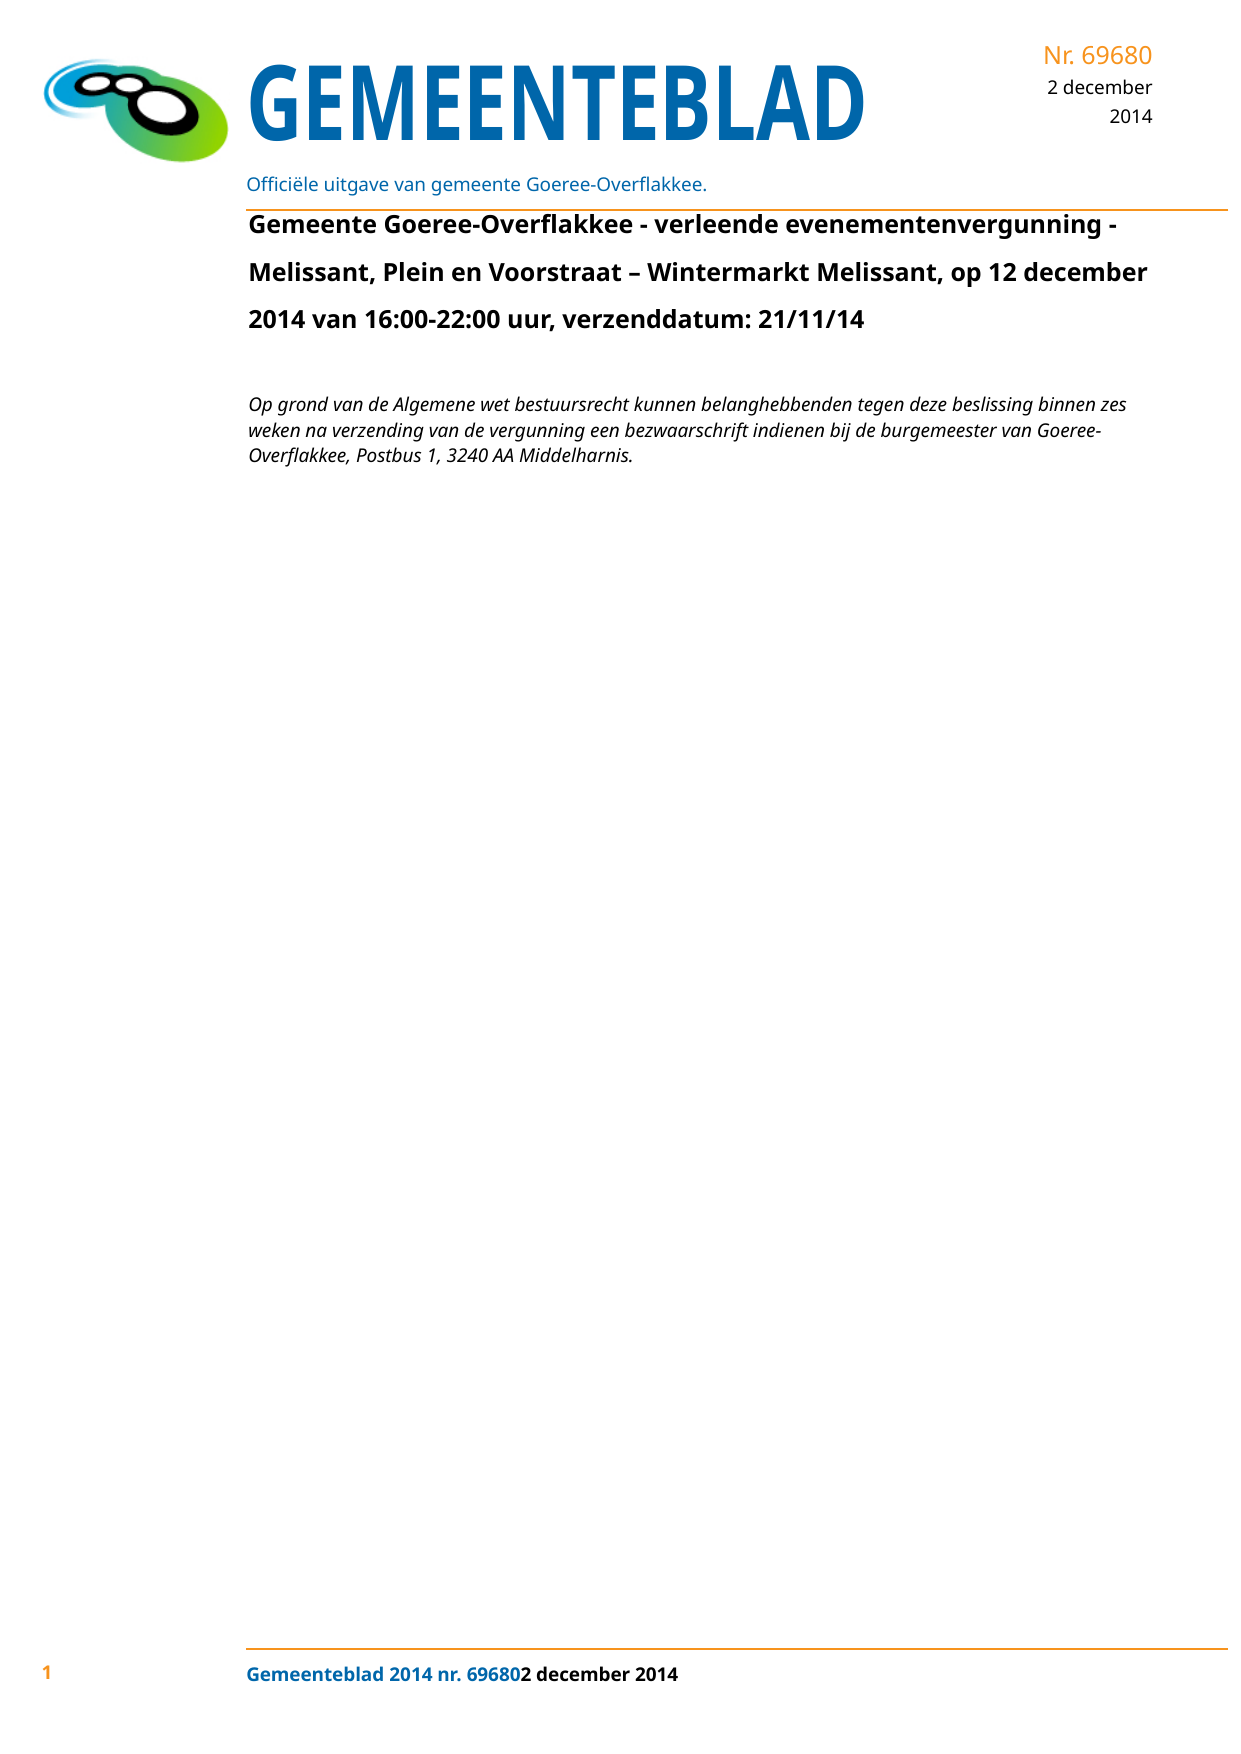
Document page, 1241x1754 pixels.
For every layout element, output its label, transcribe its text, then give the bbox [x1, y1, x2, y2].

text Op grond van de Algemene wet bestuursrecht kunnen belanghebbenden tegen deze beslissing binnen zes weken na verzending van de vergunning een bezwaarschrift indienen bij de burgemeester van Goeree-Overflakkee, Postbus 1, 3240 AA Middelharnis. [248, 391, 1152, 468]
picture [41, 47, 231, 172]
text Gemeente Goeree-Overflakkee - verleende evenementenvergunning - Melissant, Plein en Voorstraat – Wintermarkt Melissant, op 12 december 2014 van 16:00-22:00 uur, verzenddatum: 21/11/14 [248, 211, 1152, 336]
